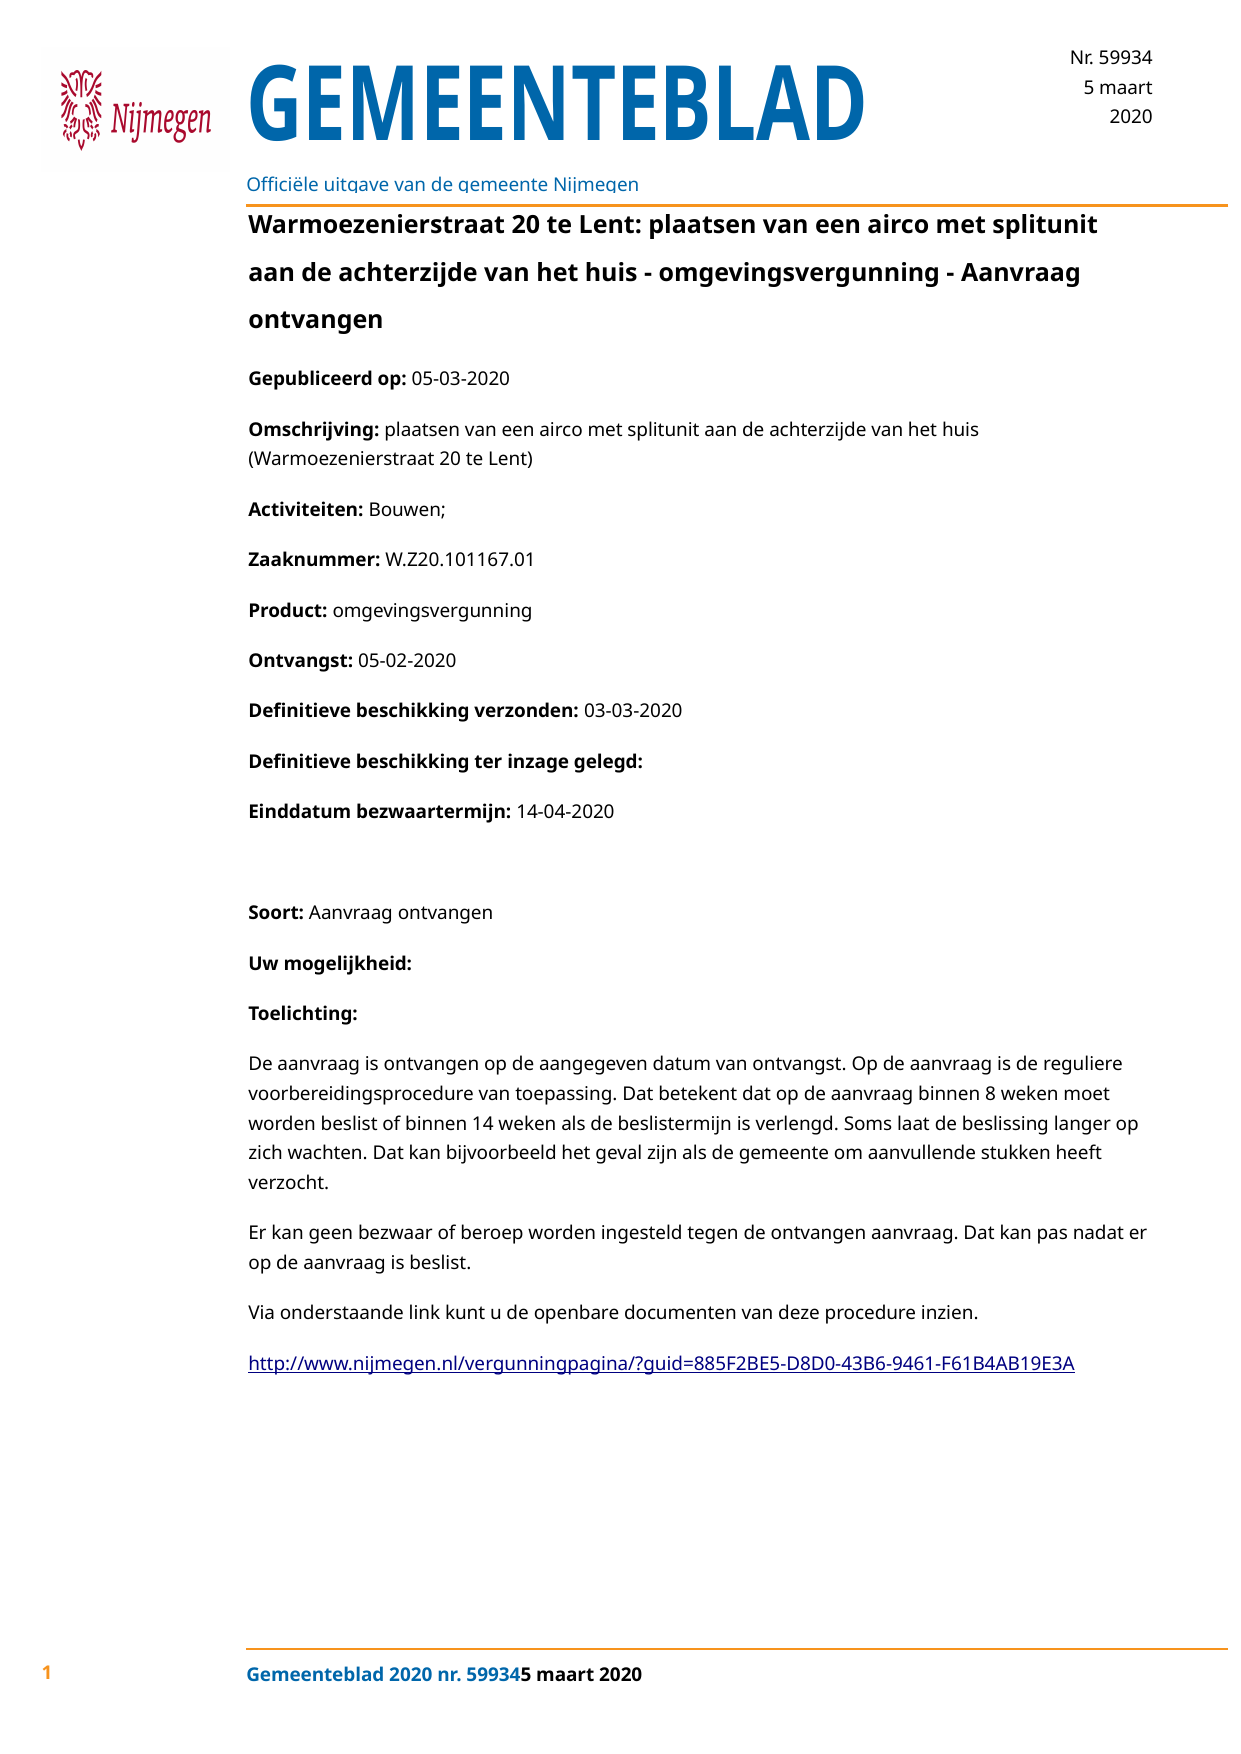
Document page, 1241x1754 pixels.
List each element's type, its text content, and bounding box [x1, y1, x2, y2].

text Er kan geen bezwaar of beroep worden ingesteld tegen de ontvangen aanvraag. Dat kan pas nadat er op de aanvraag is beslist. [248, 1219, 1152, 1274]
text Einddatum bezwaartermijn: 14-04-2020 [248, 798, 1152, 824]
text Toelichting: [248, 1000, 1152, 1026]
text Activiteiten: Bouwen; [248, 496, 1152, 522]
picture [41, 47, 231, 172]
text Soort: Aanvraag ontvangen [248, 899, 1152, 925]
text Uw mogelijkheid: [248, 950, 1152, 975]
text Product: omgevingsvergunning [248, 597, 1152, 622]
text De aanvraag is ontvangen op de aangegeven datum van ontvangst. Op de aanvraag is de reguliere voorbereidingsprocedure van toepassing. Dat betekent dat op de aanvraag binnen 8 weken moet worden beslist of binnen 14 weken als de beslistermijn is verlengd. Soms laat de beslissing langer op zich wachten. Dat kan bijvoorbeeld het geval zijn als de gemeente om aanvullende stukken heeft verzocht. [248, 1051, 1152, 1194]
text Definitieve beschikking verzonden: 03-03-2020 [248, 698, 1152, 723]
text http://www.nijmegen.nl/vergunningpagina/?guid=885F2BE5-D8D0-43B6-9461-F61B4AB19E3A [248, 1350, 1152, 1375]
text Via onderstaande link kunt u de openbare documenten van deze procedure inzien. [248, 1299, 1152, 1325]
text Definitieve beschikking ter inzage gelegd: [248, 748, 1152, 774]
text Warmoezenierstraat 20 te Lent: plaatsen van een airco met splitunit aan de achterzijde van het huis - omgevingsvergunning - Aanvraag ontvangen [248, 207, 1152, 336]
text Ontvangst: 05-02-2020 [248, 647, 1152, 673]
text Gepubliceerd op: 05-03-2020 [248, 366, 1152, 391]
text Zaaknummer: W.Z20.101167.01 [248, 546, 1152, 572]
text Omschrijving: plaatsen van een airco met splitunit aan de achterzijde van het huis (Warmoezenierstraat 20 te Lent) [248, 416, 1152, 471]
